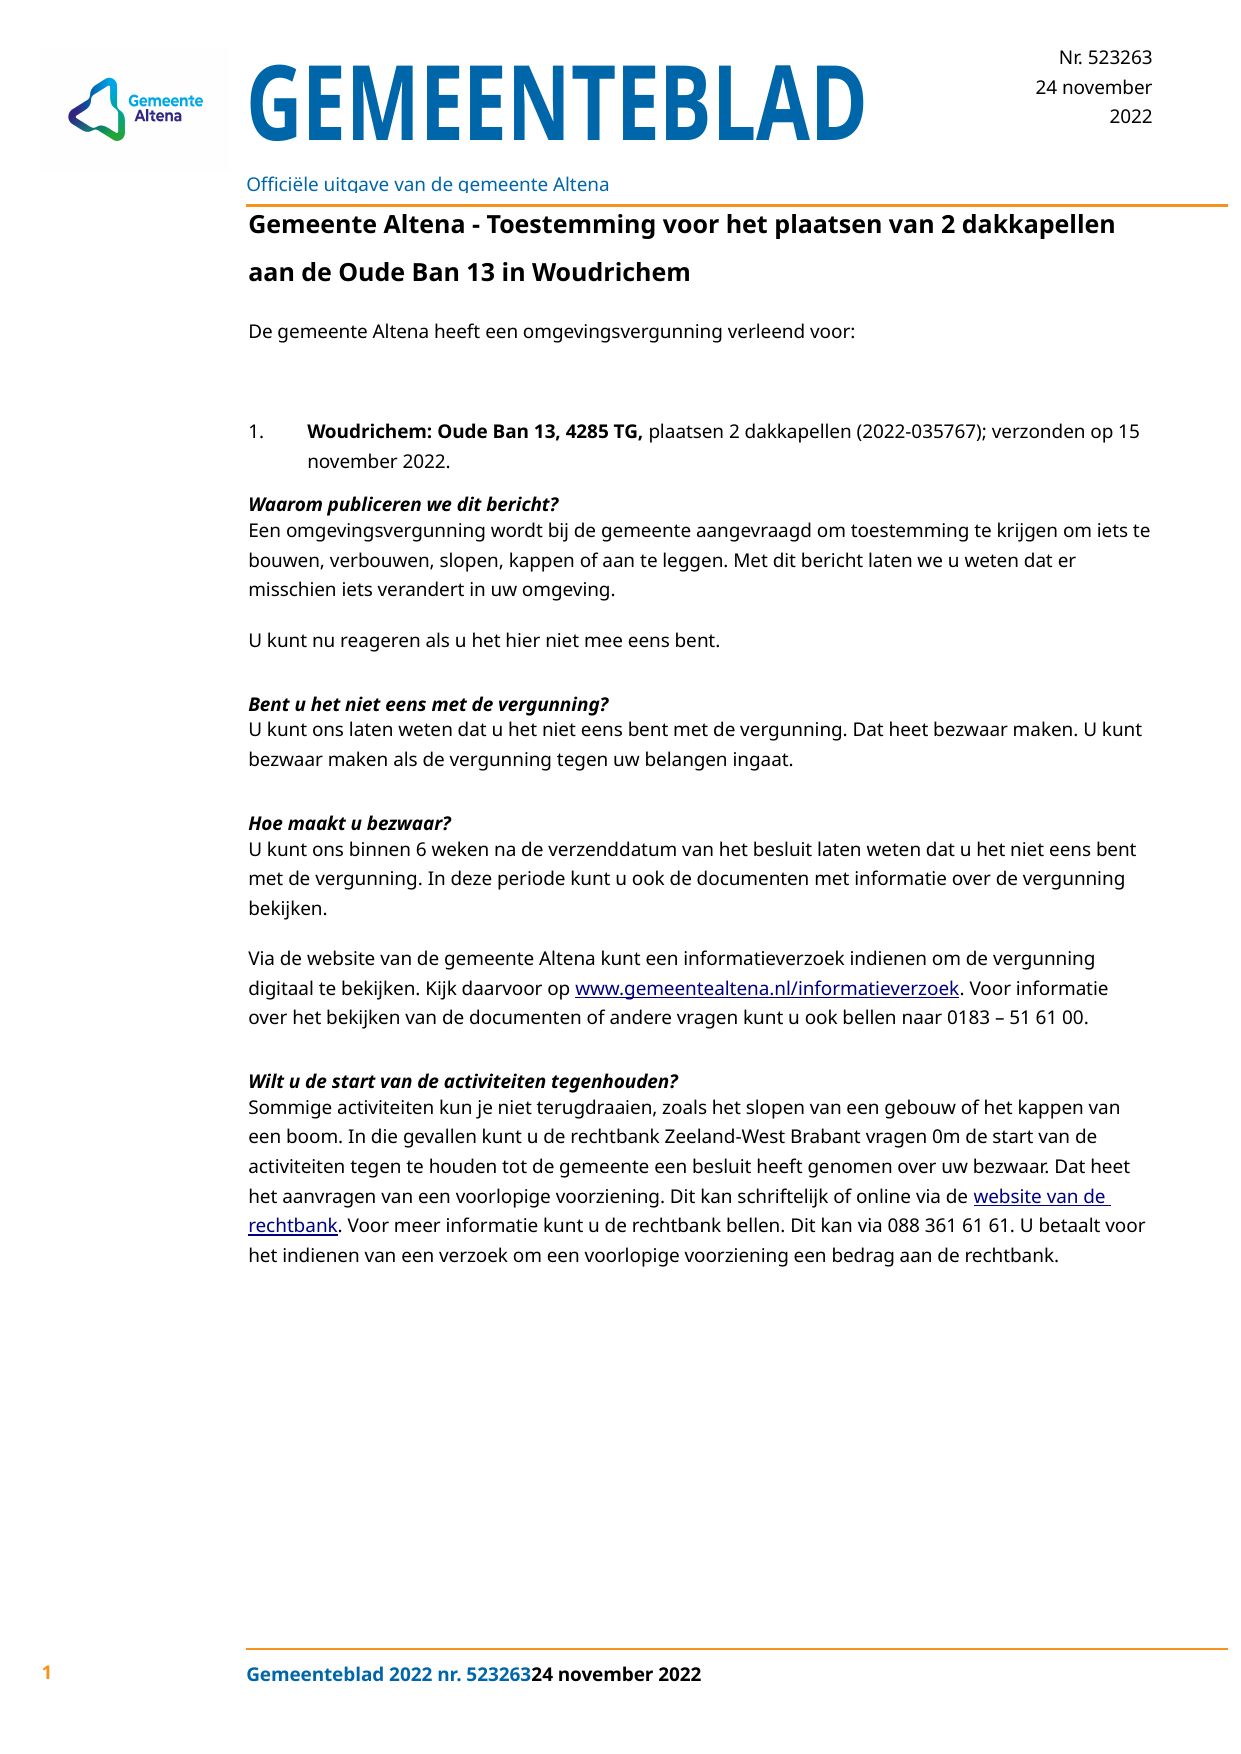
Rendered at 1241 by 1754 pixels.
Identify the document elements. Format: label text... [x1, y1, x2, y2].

text Bent u het niet eens met de vergunning? [248, 691, 1152, 716]
text U kunt ons binnen 6 weken na de verzenddatum van het besluit laten weten dat u het niet eens bent met de vergunning. In deze periode kunt u ook de documenten met informatie over de vergunning bekijken. [248, 836, 1152, 921]
text Sommige activiteiten kun je niet terugdraaien, zoals het slopen van een gebouw of het kappen van een boom. In die gevallen kunt u de rechtbank Zeeland-West Brabant vragen 0m de start van de activiteiten tegen te houden tot de gemeente een besluit heeft genomen over uw bezwaar. Dat heet het aanvragen van een voorlopige voorziening. Dit kan schriftelijk of online via de website van de rechtbank. Voor meer informatie kunt u de rechtbank bellen. Dit kan via 088 361 61 61. U betaalt voor het indienen van een verzoek om een voorlopige voorziening een bedrag aan de rechtbank. [248, 1094, 1152, 1268]
text Via de website van de gemeente Altena kunt een informatieverzoek indienen om de vergunning digitaal te bekijken. Kijk daarvoor op www.gemeentealtena.nl/informatieverzoek. Voor informatie over het bekijken van de documenten of andere vragen kunt u ook bellen naar 0183 – 51 61 00. [248, 945, 1152, 1030]
text Gemeente Altena - Toestemming voor het plaatsen van 2 dakkapellen aan de Oude Ban 13 in Woudrichem [248, 207, 1152, 288]
picture [41, 47, 231, 172]
text De gemeente Altena heeft een omgevingsvergunning verleend voor: [248, 318, 1152, 344]
text Wilt u de start van de activiteiten tegenhouden? [248, 1068, 1152, 1094]
list Woudrichem: Oude Ban 13, 4285 TG, plaatsen 2 dakkapellen (2022-035767); verzonden op 15 november 2022. [248, 419, 1152, 474]
text U kunt nu reageren als u het hier niet mee eens bent. [248, 627, 1152, 652]
text Hoe maakt u bezwaar? [248, 810, 1152, 836]
text Een omgevingsvergunning wordt bij de gemeente aangevraagd om toestemming te krijgen om iets te bouwen, verbouwen, slopen, kappen of aan te leggen. Met dit bericht laten we u weten dat er misschien iets verandert in uw omgeving. [248, 517, 1152, 602]
text U kunt ons laten weten dat u het niet eens bent met de vergunning. Dat heet bezwaar maken. U kunt bezwaar maken als de vergunning tegen uw belangen ingaat. [248, 716, 1152, 772]
text Waarom publiceren we dit bericht? [248, 491, 1152, 517]
